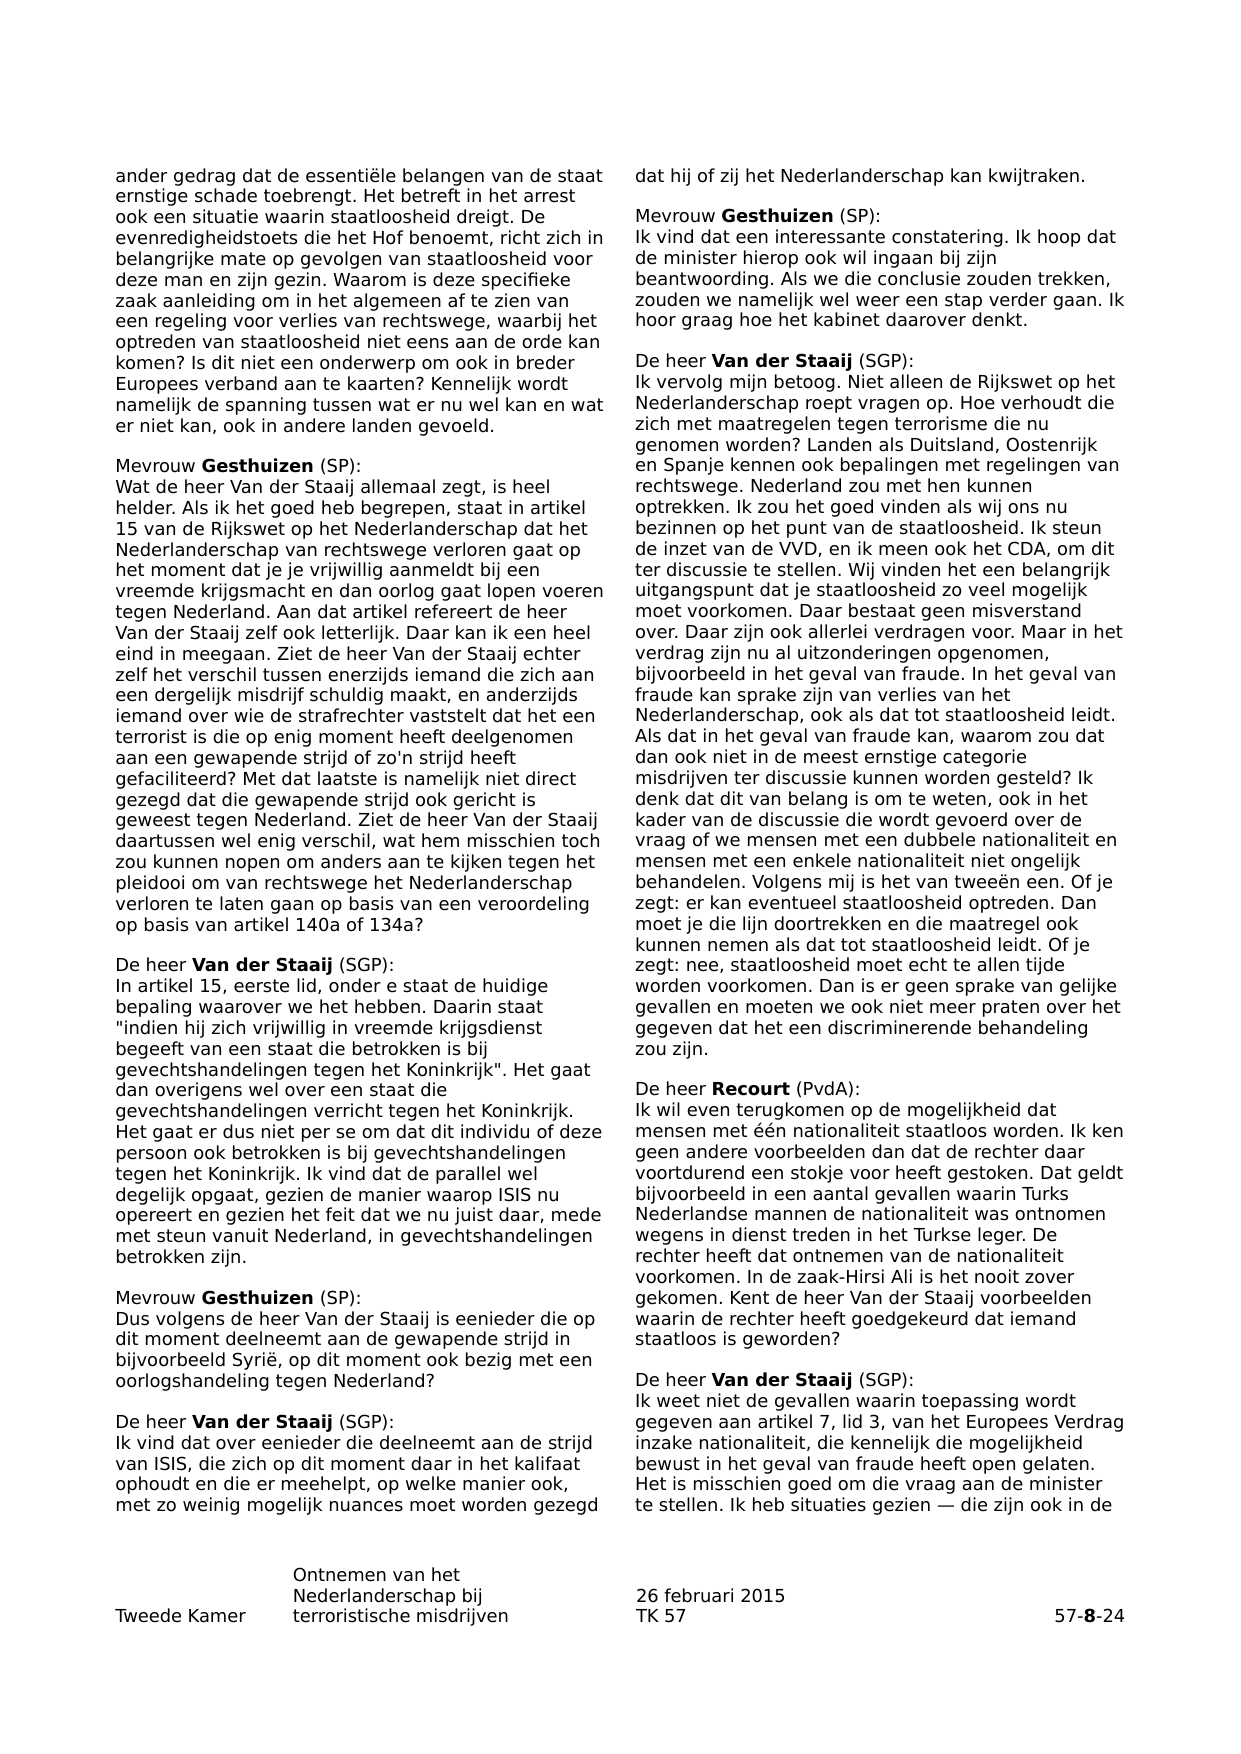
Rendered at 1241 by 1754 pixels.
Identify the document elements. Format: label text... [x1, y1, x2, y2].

text Mevrouw Gesthuizen (SP): [115, 456, 605, 477]
text De heer Van der Staaij (SGP): [635, 351, 1125, 372]
text De heer Van der Staaij (SGP): [115, 1412, 605, 1432]
text In artikel 15, eerste lid, onder e staat de huidige bepaling waarover we het hebben. Daarin staat "indien hij zich vrijwillig in vreemde krijgsdienst begeeft van een staat die betrokken is bij gevechtshandelingen tegen het Koninkrijk". Het gaat dan overigens wel over een staat die gevechtshandelingen verricht tegen het Koninkrijk. Het gaat er dus niet per se om dat dit individu of deze persoon ook betrokken is bij gevechtshandelingen tegen het Koninkrijk. Ik vind dat de parallel wel degelijk opgaat, gezien de manier waarop ISIS nu opereert en gezien het feit dat we nu juist daar, mede met steun vanuit Nederland, in gevechtshandelingen betrokken zijn. [115, 976, 605, 1268]
text De heer Recourt (PvdA): [635, 1079, 1125, 1100]
text De heer Van der Staaij (SGP): [115, 955, 605, 976]
text Mevrouw Gesthuizen (SP): [635, 206, 1125, 227]
text Mevrouw Gesthuizen (SP): [115, 1288, 605, 1308]
text Ik vind dat een interessante constatering. Ik hoop dat de minister hierop ook wil ingaan bij zijn beantwoording. Als we die conclusie zouden trekken, zouden we namelijk wel weer een stap verder gaan. Ik hoor graag hoe het kabinet daarover denkt. [635, 227, 1125, 331]
text Ik vervolg mijn betoog. Niet alleen de Rijkswet op het Nederlanderschap roept vragen op. Hoe verhoudt die zich met maatregelen tegen terrorisme die nu genomen worden? Landen als Duitsland, Oostenrijk en Spanje kennen ook bepalingen met regelingen van rechtswege. Nederland zou met hen kunnen optrekken. Ik zou het goed vinden als wij ons nu bezinnen op het punt van de staatloosheid. Ik steun de inzet van de VVD, en ik meen ook het CDA, om dit ter discussie te stellen. Wij vinden het een belangrijk uitgangspunt dat je staatloosheid zo veel mogelijk moet voorkomen. Daar bestaat geen misverstand over. Daar zijn ook allerlei verdragen voor. Maar in het verdrag zijn nu al uitzonderingen opgenomen, bijvoorbeeld in het geval van fraude. In het geval van fraude kan sprake zijn van verlies van het Nederlanderschap, ook als dat tot staatloosheid leidt. Als dat in het geval van fraude kan, waarom zou dat dan ook niet in de meest ernstige categorie misdrijven ter discussie kunnen worden gesteld? Ik denk dat dit van belang is om te weten, ook in het kader van de discussie die wordt gevoerd over de vraag of we mensen met een dubbele nationaliteit en mensen met een enkele nationaliteit niet ongelijk behandelen. Volgens mij is het van tweeën een. Of je zegt: er kan eventueel staatloosheid optreden. Dan moet je die lijn doortrekken en die maatregel ook kunnen nemen als dat tot staatloosheid leidt. Of je zegt: nee, staatloosheid moet echt te allen tijde worden voorkomen. Dan is er geen sprake van gelijke gevallen en moeten we ook niet meer praten over het gegeven dat het een discriminerende behandeling zou zijn. [635, 372, 1125, 1059]
text De heer Van der Staaij (SGP): [635, 1370, 1125, 1391]
text Ik vind dat over eenieder die deelneemt aan de strijd van ISIS, die zich op dit moment daar in het kalifaat ophoudt en die er meehelpt, op welke manier ook, met zo weinig mogelijk nuances moet worden gezegd [115, 1432, 605, 1516]
text dat hij of zij het Nederlanderschap kan kwijtraken. [635, 165, 1125, 186]
text Ik weet niet de gevallen waarin toepassing wordt gegeven aan artikel 7, lid 3, van het Europees Verdrag inzake nationaliteit, die kennelijk die mogelijkheid bewust in het geval van fraude heeft open gelaten. Het is misschien goed om die vraag aan de minister te stellen. Ik heb situaties gezien — die zijn ook in de [635, 1391, 1125, 1516]
text Dus volgens de heer Van der Staaij is eenieder die op dit moment deelneemt aan de gewapende strijd in bijvoorbeeld Syrië, op dit moment ook bezig met een oorlogshandeling tegen Nederland? [115, 1308, 605, 1392]
text ander gedrag dat de essentiële belangen van de staat ernstige schade toebrengt. Het betreft in het arrest ook een situatie waarin staatloosheid dreigt. De evenredigheidstoets die het Hof benoemt, richt zich in belangrijke mate op gevolgen van staatloosheid voor deze man en zijn gezin. Waarom is deze specifieke zaak aanleiding om in het algemeen af te zien van een regeling voor verlies van rechtswege, waarbij het optreden van staatloosheid niet eens aan de orde kan komen? Is dit niet een onderwerp om ook in breder Europees verband aan te kaarten? Kennelijk wordt namelijk de spanning tussen wat er nu wel kan en wat er niet kan, ook in andere landen gevoeld. [115, 165, 605, 436]
text Ik wil even terugkomen op de mogelijkheid dat mensen met één nationaliteit staatloos worden. Ik ken geen andere voorbeelden dan dat de rechter daar voortdurend een stokje voor heeft gestoken. Dat geldt bijvoorbeeld in een aantal gevallen waarin Turks Nederlandse mannen de nationaliteit was ontnomen wegens in dienst treden in het Turkse leger. De rechter heeft dat ontnemen van de nationaliteit voorkomen. In de zaak-Hirsi Ali is het nooit zover gekomen. Kent de heer Van der Staaij voorbeelden waarin de rechter heeft goedgekeurd dat iemand staatloos is geworden? [635, 1100, 1125, 1350]
text Wat de heer Van der Staaij allemaal zegt, is heel helder. Als ik het goed heb begrepen, staat in artikel 15 van de Rijkswet op het Nederlanderschap dat het Nederlanderschap van rechtswege verloren gaat op het moment dat je je vrijwillig aanmeldt bij een vreemde krijgsmacht en dan oorlog gaat lopen voeren tegen Nederland. Aan dat artikel refereert de heer Van der Staaij zelf ook letterlijk. Daar kan ik een heel eind in meegaan. Ziet de heer Van der Staaij echter zelf het verschil tussen enerzijds iemand die zich aan een dergelijk misdrijf schuldig maakt, en anderzijds iemand over wie de strafrechter vaststelt dat het een terrorist is die op enig moment heeft deelgenomen aan een gewapende strijd of zo'n strijd heeft gefaciliteerd? Met dat laatste is namelijk niet direct gezegd dat die gewapende strijd ook gericht is geweest tegen Nederland. Ziet de heer Van der Staaij daartussen wel enig verschil, wat hem misschien toch zou kunnen nopen om anders aan te kijken tegen het pleidooi om van rechtswege het Nederlanderschap verloren te laten gaan op basis van een veroordeling op basis van artikel 140a of 134a? [115, 477, 605, 935]
